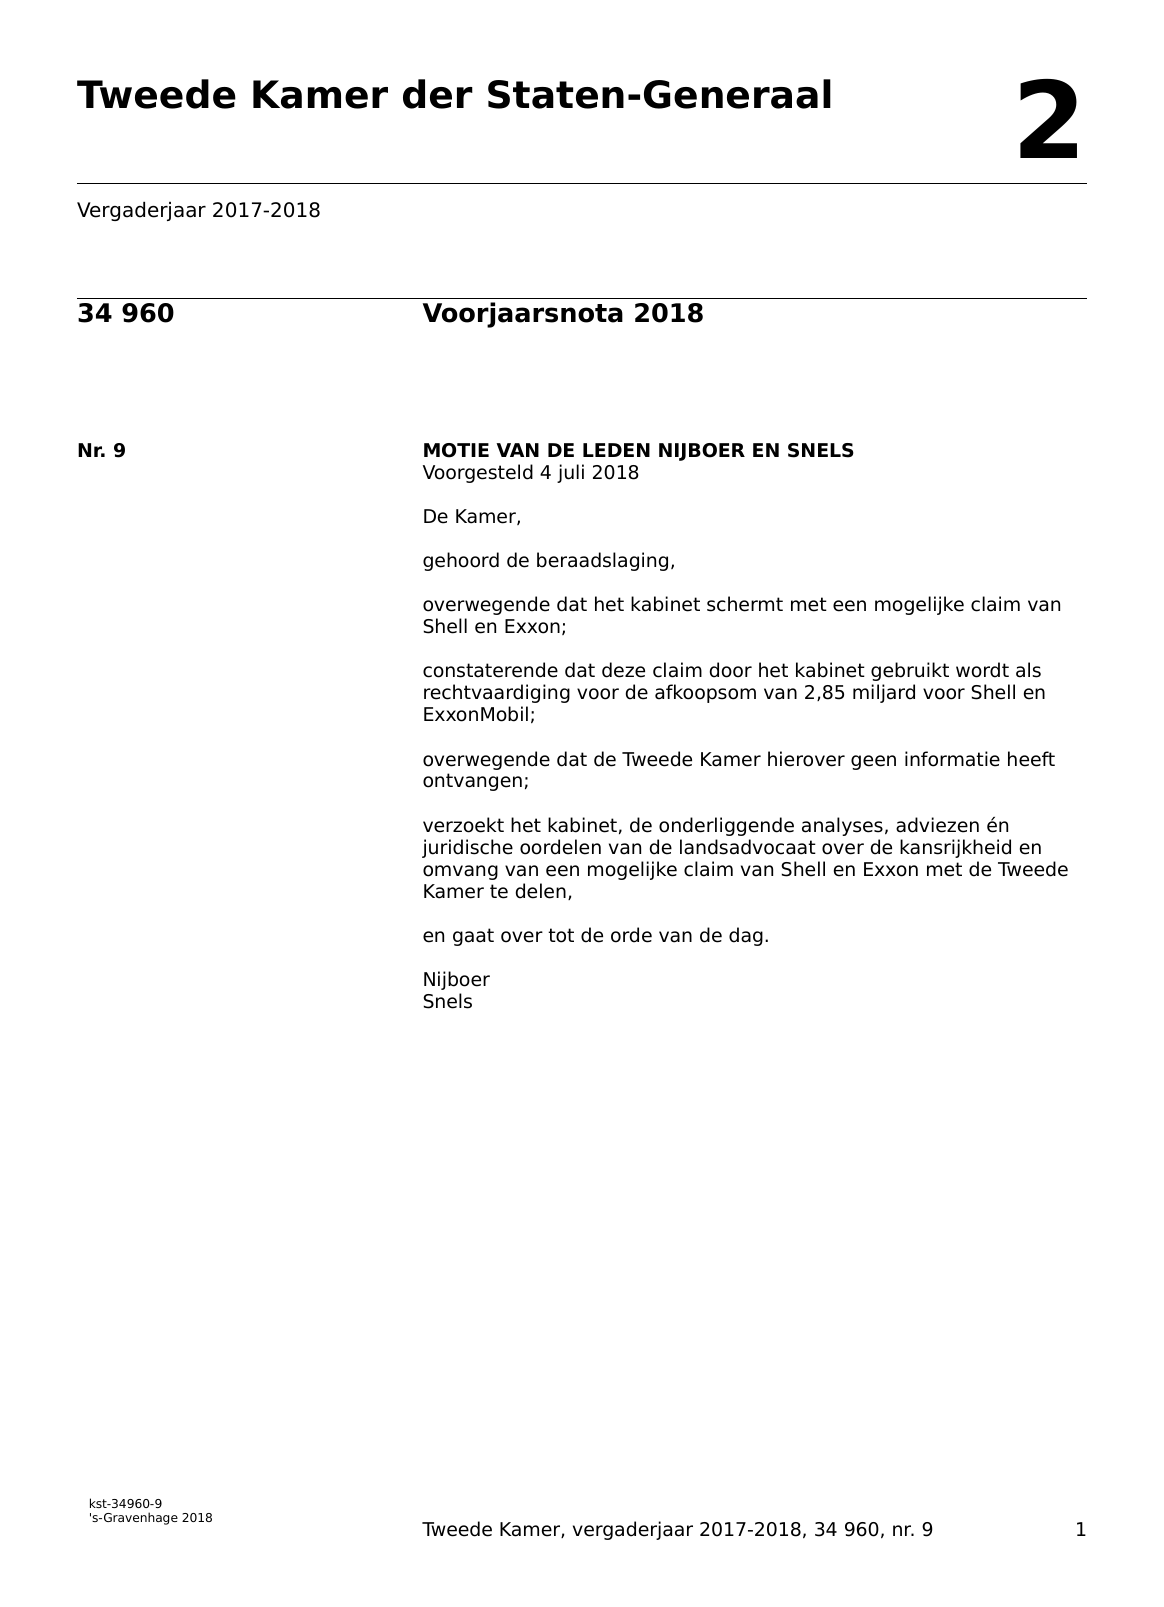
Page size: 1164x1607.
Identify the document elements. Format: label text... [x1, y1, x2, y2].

text Nijboer [422, 969, 1087, 991]
table_cell Vergaderjaar 2017-2018 [77, 184, 1087, 298]
subtitle 34 960 Voorjaarsnota 2018 [77, 299, 1087, 329]
text gehoord de beraadslaging, [422, 550, 1087, 572]
table_header Tweede Kamer der Staten-Generaal [77, 59, 886, 183]
text 's-Gravenhage 2018 [88, 1511, 323, 1525]
subtitle Nr. 9 MOTIE VAN DE LEDEN NIJBOER EN SNELS [77, 440, 1087, 462]
text en gaat over tot de orde van de dag. [422, 925, 1087, 947]
text verzoekt het kabinet, de onderliggende analyses, adviezen én juridische oordelen van de landsadvocaat over de kansrijkheid en omvang van een mogelijke claim van Shell en Exxon met de Tweede Kamer te delen, [422, 814, 1087, 902]
text overwegende dat de Tweede Kamer hierover geen informatie heeft ontvangen; [422, 748, 1087, 792]
text kst-34960-9 [88, 1497, 323, 1511]
text De Kamer, [422, 506, 1087, 528]
text constaterende dat deze claim door het kabinet gebruikt wordt als rechtvaardiging voor de afkoopsom van 2,85 miljard voor Shell en ExxonMobil; [422, 660, 1087, 726]
text Voorgesteld 4 juli 2018 [422, 462, 1087, 484]
table_header 2 [886, 59, 1087, 183]
text Snels [422, 991, 1087, 1013]
text overwegende dat het kabinet schermt met een mogelijke claim van Shell en Exxon; [422, 594, 1087, 638]
